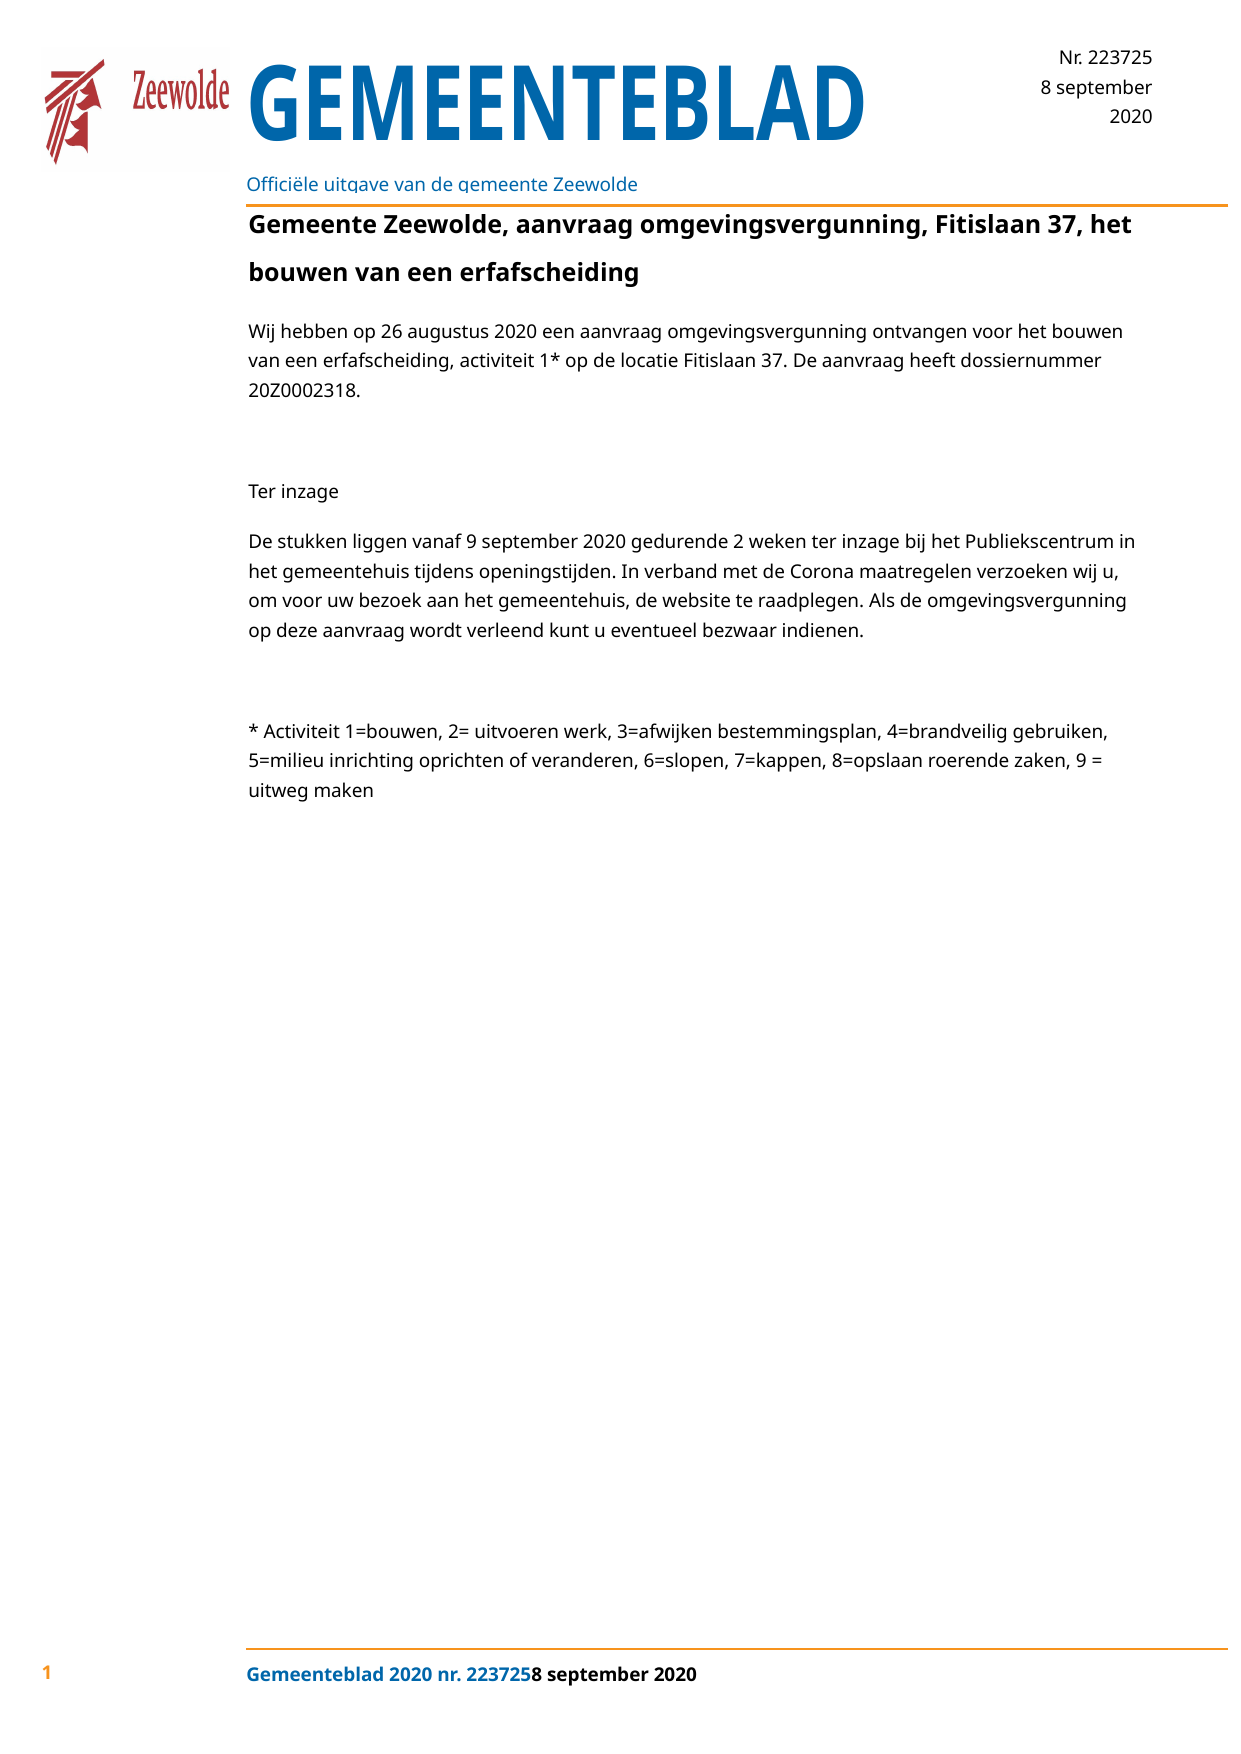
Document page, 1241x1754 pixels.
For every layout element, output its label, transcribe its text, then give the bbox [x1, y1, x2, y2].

picture [41, 47, 231, 172]
text * Activiteit 1=bouwen, 2= uitvoeren werk, 3=afwijken bestemmingsplan, 4=brandveilig gebruiken, 5=milieu inrichting oprichten of veranderen, 6=slopen, 7=kappen, 8=opslaan roerende zaken, 9 = uitweg maken [248, 718, 1152, 803]
text Gemeente Zeewolde, aanvraag omgevingsvergunning, Fitislaan 37, het bouwen van een erfafscheiding [248, 207, 1152, 288]
text De stukken liggen vanaf 9 september 2020 gedurende 2 weken ter inzage bij het Publiekscentrum in het gemeentehuis tijdens openingstijden. In verband met de Corona maatregelen verzoeken wij u, om voor uw bezoek aan het gemeentehuis, de website te raadplegen. Als de omgevingsvergunning op deze aanvraag wordt verleend kunt u eventueel bezwaar indienen. [248, 528, 1152, 643]
text Ter inzage [248, 478, 1152, 504]
text Wij hebben op 26 augustus 2020 een aanvraag omgevingsvergunning ontvangen voor het bouwen van een erfafscheiding, activiteit 1* op de locatie Fitislaan 37. De aanvraag heeft dossiernummer 20Z0002318. [248, 318, 1152, 403]
